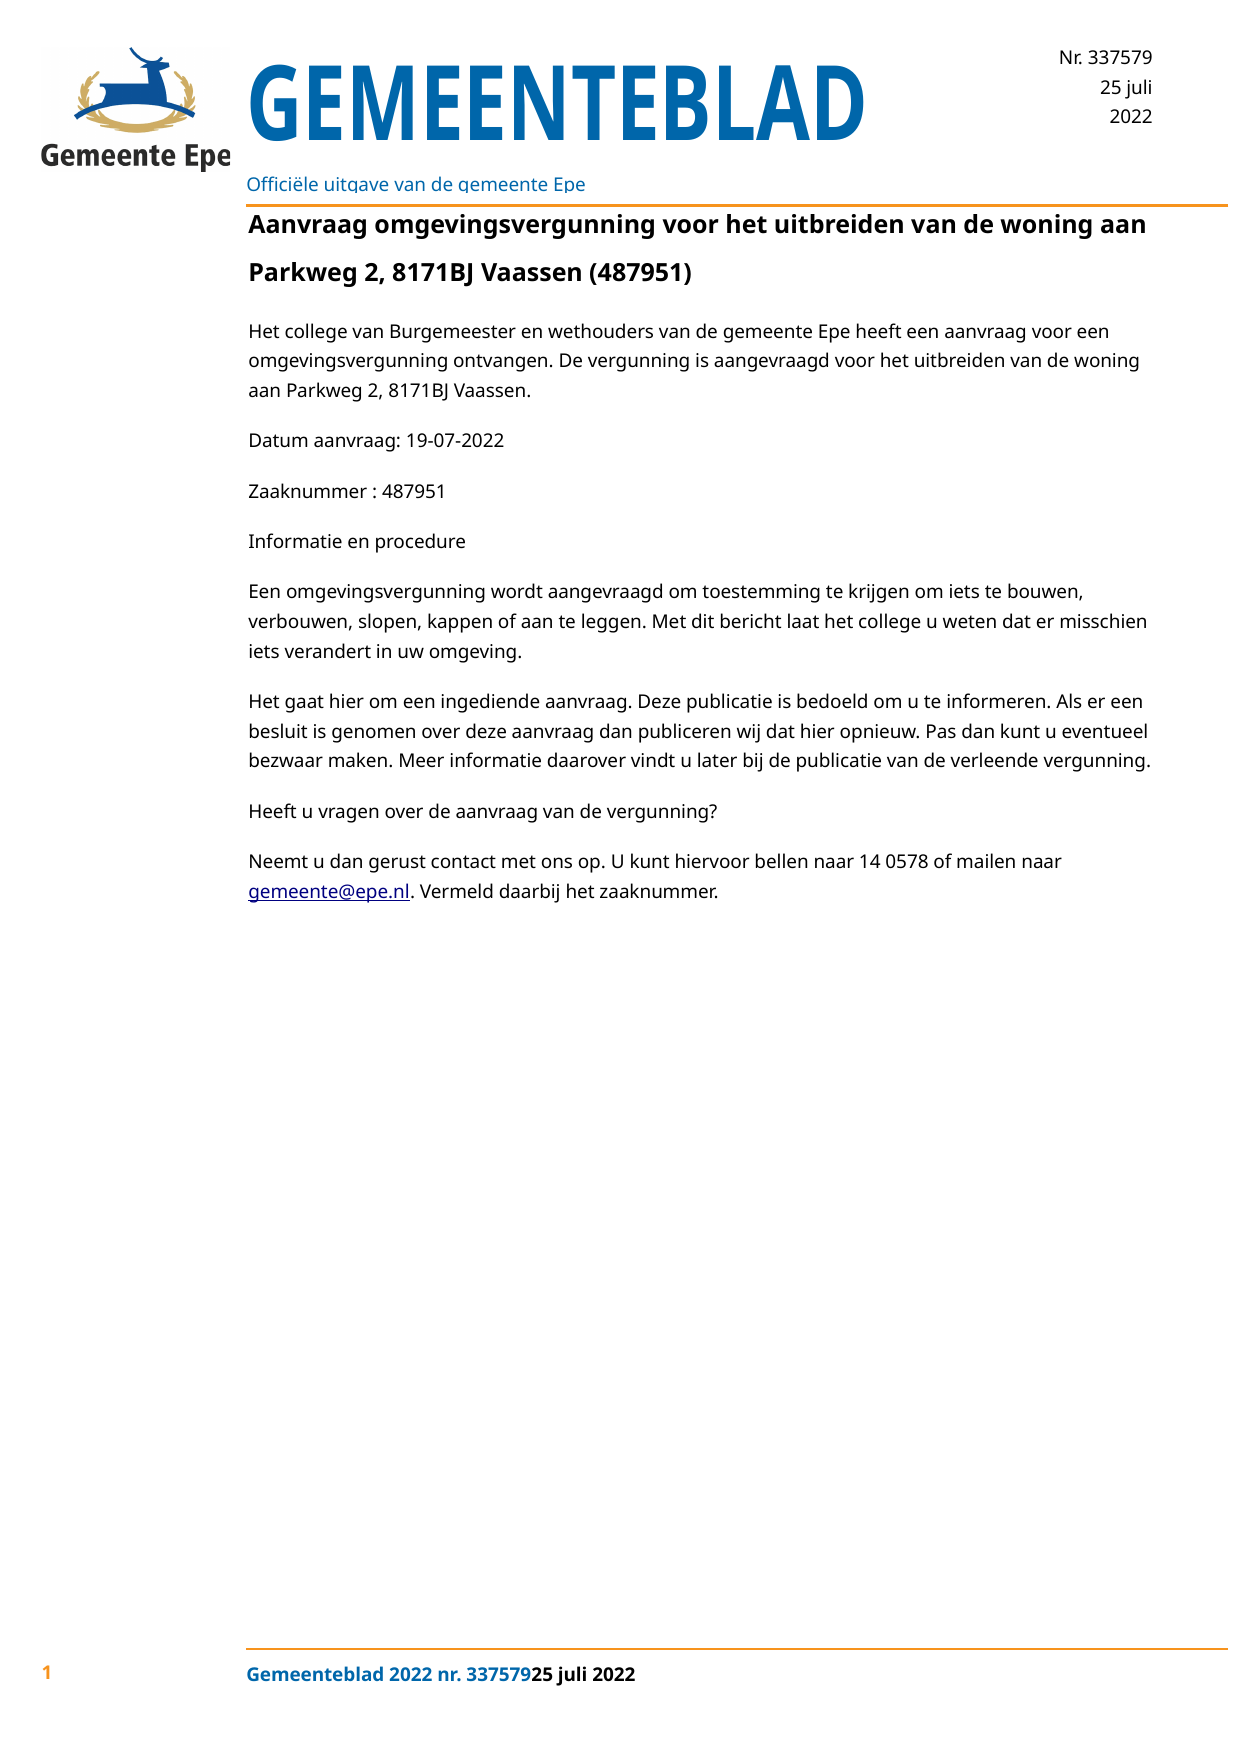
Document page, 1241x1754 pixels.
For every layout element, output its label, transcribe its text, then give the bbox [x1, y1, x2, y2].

text Informatie en procedure [248, 528, 1152, 554]
text Datum aanvraag: 19-07-2022 [248, 427, 1152, 453]
text Zaaknummer : 487951 [248, 478, 1152, 504]
text Neemt u dan gerust contact met ons op. U kunt hiervoor bellen naar 14 0578 of mailen naar gemeente@epe.nl. Vermeld daarbij het zaaknummer. [248, 848, 1152, 904]
text Heeft u vragen over de aanvraag van de vergunning? [248, 798, 1152, 824]
text Een omgevingsvergunning wordt aangevraagd om toestemming te krijgen om iets te bouwen, verbouwen, slopen, kappen of aan te leggen. Met dit bericht laat het college u weten dat er misschien iets verandert in uw omgeving. [248, 579, 1152, 664]
text Aanvraag omgevingsvergunning voor het uitbreiden van de woning aan Parkweg 2, 8171BJ Vaassen (487951) [248, 207, 1152, 288]
text Het gaat hier om een ingediende aanvraag. Deze publicatie is bedoeld om u te informeren. Als er een besluit is genomen over deze aanvraag dan publiceren wij dat hier opnieuw. Pas dan kunt u eventueel bezwaar maken. Meer informatie daarover vindt u later bij de publicatie van de verleende vergunning. [248, 688, 1152, 773]
picture [41, 47, 231, 172]
text Het college van Burgemeester en wethouders van de gemeente Epe heeft een aanvraag voor een omgevingsvergunning ontvangen. De vergunning is aangevraagd voor het uitbreiden van de woning aan Parkweg 2, 8171BJ Vaassen. [248, 318, 1152, 403]
